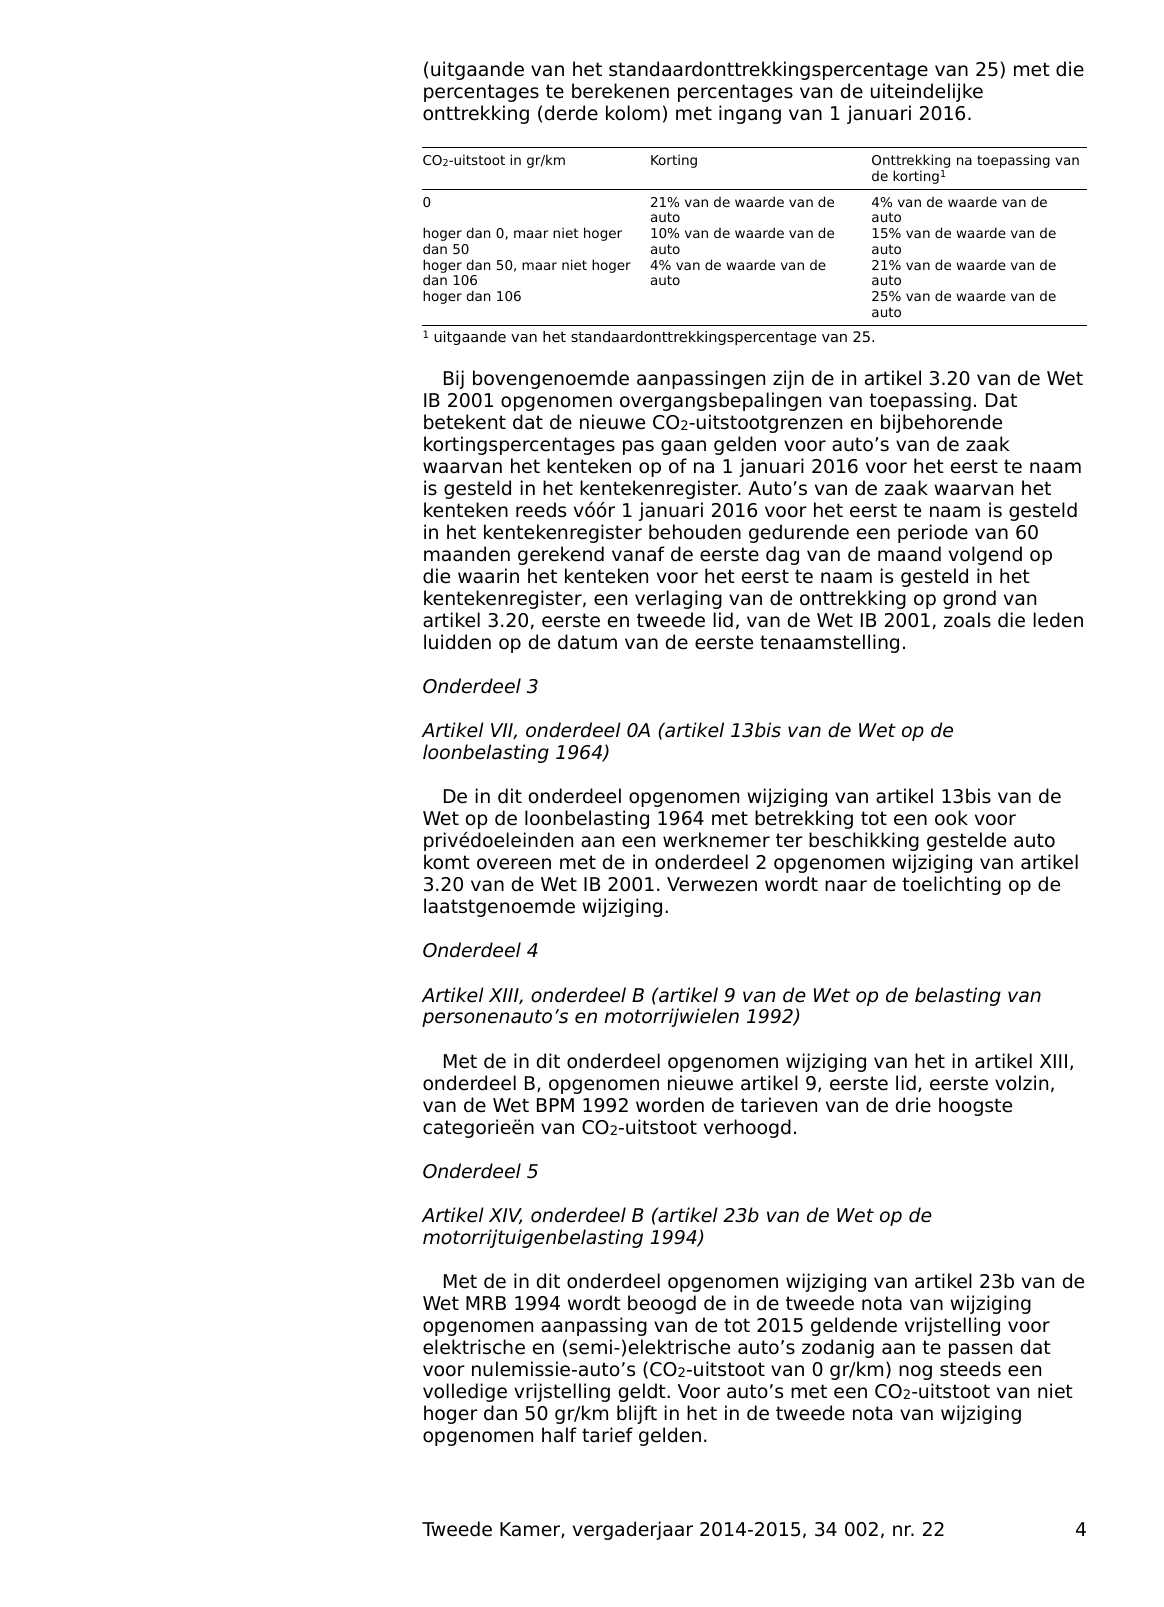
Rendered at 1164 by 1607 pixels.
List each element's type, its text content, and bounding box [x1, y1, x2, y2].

text Met de in dit onderdeel opgenomen wijziging van artikel 23b van de Wet MRB 1994 wordt beoogd de in de tweede nota van wijziging opgenomen aanpassing van de tot 2015 geldende vrijstelling voor elektrische en (semi-)elektrische auto’s zodanig aan te passen dat voor nulemissie-auto’s (CO2-uitstoot van 0 gr/km) nog steeds een volledige vrijstelling geldt. Voor auto’s met een CO2-uitstoot van niet hoger dan 50 gr/km blijft in het in de tweede nota van wijziging opgenomen half tarief gelden. [422, 1271, 1087, 1447]
table_cell hoger dan 0, maar niet hoger dan 50 [422, 226, 644, 257]
table_cell hoger dan 106 [422, 289, 644, 325]
subtitle Onderdeel 3 [422, 676, 1087, 698]
subtitle Onderdeel 4 [422, 940, 1087, 962]
table_cell 4% van de waarde van de auto [644, 258, 865, 289]
subtitle Artikel VII, onderdeel 0A (artikel 13bis van de Wet op de loonbelasting 1964) [422, 720, 1087, 764]
subtitle Onderdeel 5 [422, 1161, 1087, 1183]
table_cell 4% van de waarde van de auto [865, 190, 1087, 226]
table_cell 0 [422, 190, 644, 226]
table_cell 21% van de waarde van de auto [644, 190, 865, 226]
table_cell 21% van de waarde van de auto [865, 258, 1087, 289]
subtitle Artikel XIII, onderdeel B (artikel 9 van de Wet op de belasting van personenauto’s en motorrijwielen 1992) [422, 984, 1087, 1028]
table_header Korting [644, 148, 865, 189]
table_header CO2-uitstoot in gr/km [422, 148, 644, 189]
text Met de in dit onderdeel opgenomen wijziging van het in artikel XIII, onderdeel B, opgenomen nieuwe artikel 9, eerste lid, eerste volzin, van de Wet BPM 1992 worden de tarieven van de drie hoogste categorieën van CO2-uitstoot verhoogd. [422, 1051, 1087, 1138]
subtitle Artikel XIV, onderdeel B (artikel 23b van de Wet op de motorrijtuigenbelasting 1994) [422, 1205, 1087, 1249]
text De in dit onderdeel opgenomen wijziging van artikel 13bis van de Wet op de loonbelasting 1964 met betrekking tot een ook voor privédoeleinden aan een werknemer ter beschikking gestelde auto komt overeen met de in onderdeel 2 opgenomen wijziging van artikel 3.20 van de Wet IB 2001. Verwezen wordt naar de toelichting op de laatstgenoemde wijziging. [422, 786, 1087, 918]
table_cell hoger dan 50, maar niet hoger dan 106 [422, 258, 644, 289]
table_header Onttrekking na toepassing van de korting1 [865, 148, 1087, 189]
table_cell [644, 289, 865, 325]
text Bij bovengenoemde aanpassingen zijn de in artikel 3.20 van de Wet IB 2001 opgenomen overgangsbepalingen van toepassing. Dat betekent dat de nieuwe CO2-uitstootgrenzen en bijbehorende kortingspercentages pas gaan gelden voor auto’s van de zaak waarvan het kenteken op of na 1 januari 2016 voor het eerst te naam is gesteld in het kentekenregister. Auto’s van de zaak waarvan het kenteken reeds vóór 1 januari 2016 voor het eerst te naam is gesteld in het kentekenregister behouden gedurende een periode van 60 maanden gerekend vanaf de eerste dag van de maand volgend op die waarin het kenteken voor het eerst te naam is gesteld in het kentekenregister, een verlaging van de onttrekking op grond van artikel 3.20, eerste en tweede lid, van de Wet IB 2001, zoals die leden luidden op de datum van de eerste tenaamstelling. [422, 368, 1087, 654]
table_cell 15% van de waarde van de auto [865, 226, 1087, 257]
table_cell 1 uitgaande van het standaardonttrekkingspercentage van 25. [422, 326, 1087, 346]
table_cell 25% van de waarde van de auto [865, 289, 1087, 325]
table_cell 10% van de waarde van de auto [644, 226, 865, 257]
text (uitgaande van het standaardonttrekkingspercentage van 25) met die percentages te berekenen percentages van de uiteindelijke onttrekking (derde kolom) met ingang van 1 januari 2016. [422, 59, 1087, 125]
